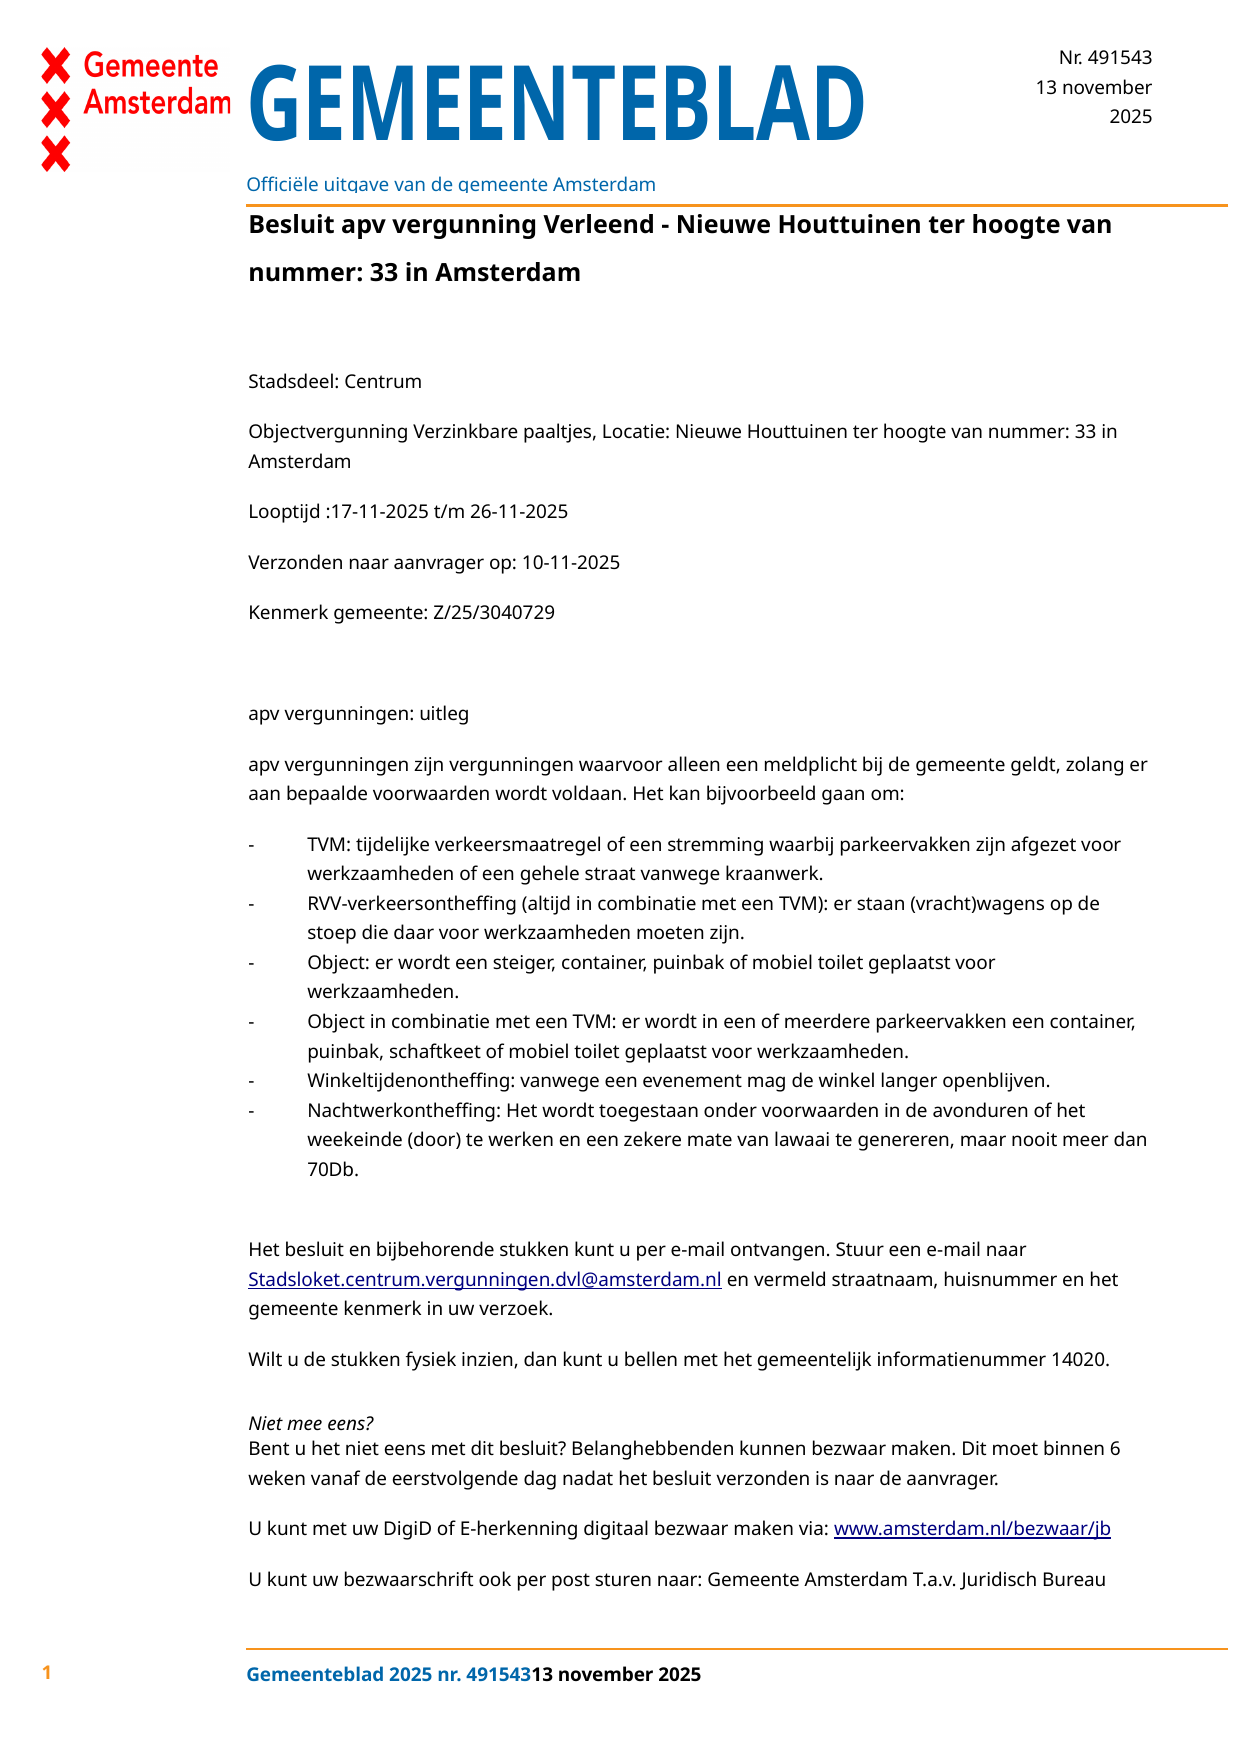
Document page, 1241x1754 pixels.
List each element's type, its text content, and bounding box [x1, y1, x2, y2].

list Nachtwerkontheffing: Het wordt toegestaan onder voorwaarden in de avonduren of het weekeinde (door) te werken en een zekere mate van lawaai te genereren, maar nooit meer dan 70Db. [248, 1097, 1152, 1182]
text Besluit apv vergunning Verleend - Nieuwe Houttuinen ter hoogte van nummer: 33 in Amsterdam [248, 207, 1152, 288]
text Bent u het niet eens met dit besluit? Belanghebbenden kunnen bezwaar maken. Dit moet binnen 6 weken vanaf de eerstvolgende dag nadat het besluit verzonden is naar de aanvrager. [248, 1436, 1152, 1491]
list Winkeltijdenontheffing: vanwege een evenement mag de winkel langer openblijven. [248, 1067, 1152, 1093]
text Kenmerk gemeente: Z/25/3040729 [248, 599, 1152, 625]
text Het besluit en bijbehorende stukken kunt u per e-mail ontvangen. Stuur een e-mail naar Stadsloket.centrum.vergunningen.dvl@amsterdam.nl en vermeld straatnaam, huisnummer en het gemeente kenmerk in uw verzoek. [248, 1236, 1152, 1321]
list Object in combinatie met een TVM: er wordt in een of meerdere parkeervakken een container, puinbak, schaftkeet of mobiel toilet geplaatst voor werkzaamheden. [248, 1008, 1152, 1064]
list RVV-verkeersontheffing (altijd in combinatie met een TVM): er staan (vracht)wagens op de stoep die daar voor werkzaamheden moeten zijn. [248, 890, 1152, 945]
text Objectvergunning Verzinkbare paaltjes, Locatie: Nieuwe Houttuinen ter hoogte van nummer: 33 in Amsterdam [248, 419, 1152, 474]
text apv vergunningen zijn vergunningen waarvoor alleen een meldplicht bij de gemeente geldt, zolang er aan bepaalde voorwaarden wordt voldaan. Het kan bijvoorbeeld gaan om: [248, 751, 1152, 806]
list Object: er wordt een steiger, container, puinbak of mobiel toilet geplaatst voor werkzaamheden. [248, 949, 1152, 1004]
text Stadsdeel: Centrum [248, 368, 1152, 394]
list TVM: tijdelijke verkeersmaatregel of een stremming waarbij parkeervakken zijn afgezet voor werkzaamheden of een gehele straat vanwege kraanwerk. [248, 831, 1152, 886]
text U kunt met uw DigiD of E-herkenning digitaal bezwaar maken via: www.amsterdam.nl/bezwaar/jb [248, 1516, 1152, 1541]
picture [41, 47, 231, 172]
text Niet mee eens? [248, 1410, 1152, 1436]
text U kunt uw bezwaarschrift ook per post sturen naar: Gemeente Amsterdam T.a.v. Juridisch Bureau [248, 1566, 1152, 1592]
text Verzonden naar aanvrager op: 10-11-2025 [248, 549, 1152, 575]
text apv vergunningen: uitleg [248, 700, 1152, 726]
text Wilt u de stukken fysiek inzien, dan kunt u bellen met het gemeentelijk informatienummer 14020. [248, 1346, 1152, 1372]
text Looptijd :17-11-2025 t/m 26-11-2025 [248, 499, 1152, 524]
